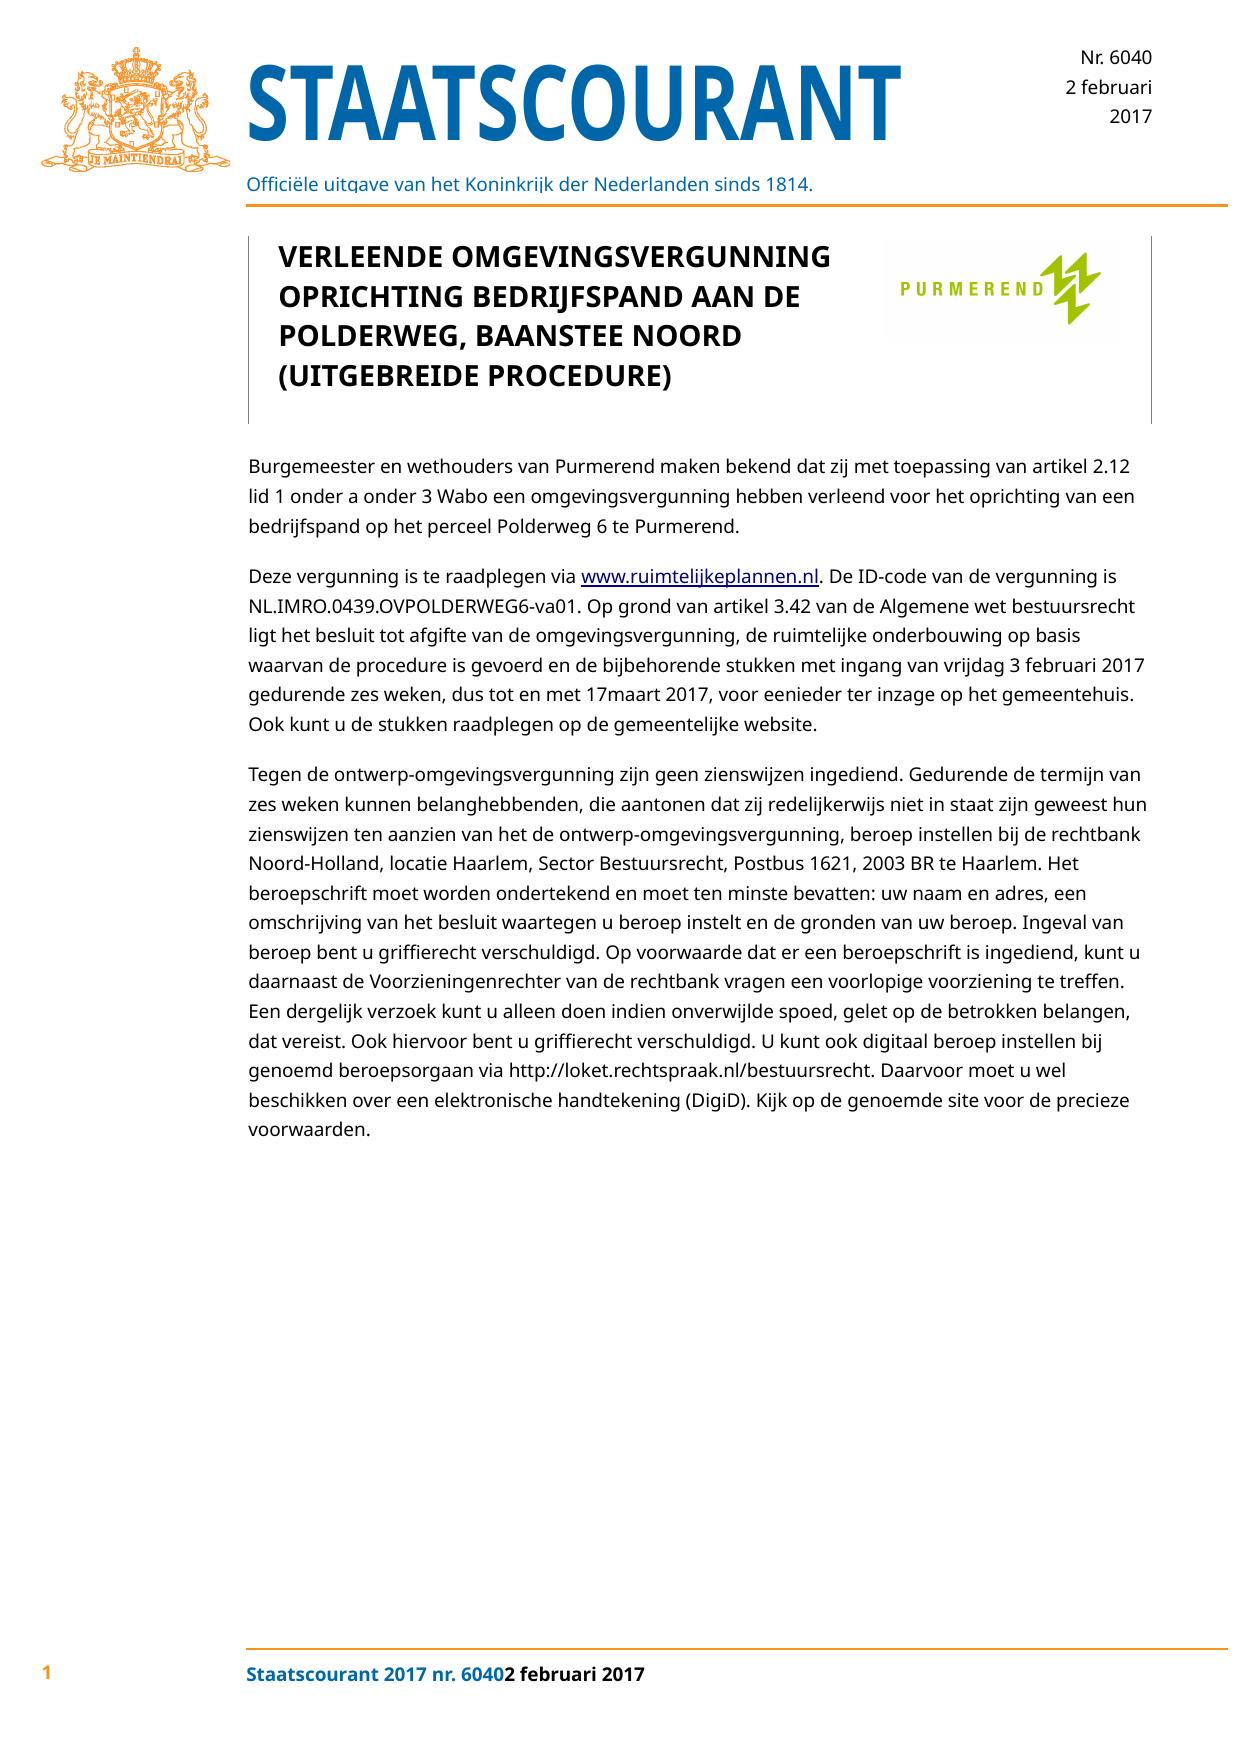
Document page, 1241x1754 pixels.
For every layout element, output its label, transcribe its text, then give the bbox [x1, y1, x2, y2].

picture [41, 47, 231, 172]
text Tegen de ontwerp-omgevingsvergunning zijn geen zienswijzen ingediend. Gedurende de termijn van zes weken kunnen belanghebbenden, die aantonen dat zij redelijkerwijs niet in staat zijn geweest hun zienswijzen ten aanzien van het de ontwerp-omgevingsvergunning, beroep instellen bij de rechtbank Noord-Holland, locatie Haarlem, Sector Bestuursrecht, Postbus 1621, 2003 BR te Haarlem. Het beroepschrift moet worden ondertekend en moet ten minste bevatten: uw naam en adres, een omschrijving van het besluit waartegen u beroep instelt en de gronden van uw beroep. Ingeval van beroep bent u griffierecht verschuldigd. Op voorwaarde dat er een beroepschrift is ingediend, kunt u daarnaast de Voorzieningenrechter van de rechtbank vragen een voorlopige voorziening te treffen. Een dergelijk verzoek kunt u alleen doen indien onverwijlde spoed, gelet op de betrokken belangen, dat vereist. Ook hiervoor bent u griffierecht verschuldigd. U kunt ook digitaal beroep instellen bij genoemd beroepsorgaan via http://loket.rechtspraak.nl/bestuursrecht. Daarvoor moet u wel beschikken over een elektronische handtekening (DigiD). Kijk op de genoemde site voor de precieze voorwaarden. [248, 762, 1152, 1142]
table_header [850, 236, 1151, 424]
picture [882, 236, 1119, 342]
text Burgemeester en wethouders van Purmerend maken bekend dat zij met toepassing van artikel 2.12 lid 1 onder a onder 3 Wabo een omgevingsvergunning hebben verleend voor het oprichting van een bedrijfspand op het perceel Polderweg 6 te Purmerend. [248, 454, 1152, 538]
table_header VERLEENDE OMGEVINGSVERGUNNING OPRICHTING BEDRIJFSPAND AAN DE POLDERWEG, BAANSTEE NOORD (UITGEBREIDE PROCEDURE) [249, 236, 850, 424]
text Deze vergunning is te raadplegen via www.ruimtelijkeplannen.nl. De ID-code van de vergunning is NL.IMRO.0439.OVPOLDERWEG6-va01. Op grond van artikel 3.42 van de Algemene wet bestuursrecht ligt het besluit tot afgifte van de omgevingsvergunning, de ruimtelijke onderbouwing op basis waarvan de procedure is gevoerd en de bijbehorende stukken met ingang van vrijdag 3 februari 2017 gedurende zes weken, dus tot en met 17maart 2017, voor eenieder ter inzage op het gemeentehuis. Ook kunt u de stukken raadplegen op de gemeentelijke website. [248, 563, 1152, 737]
